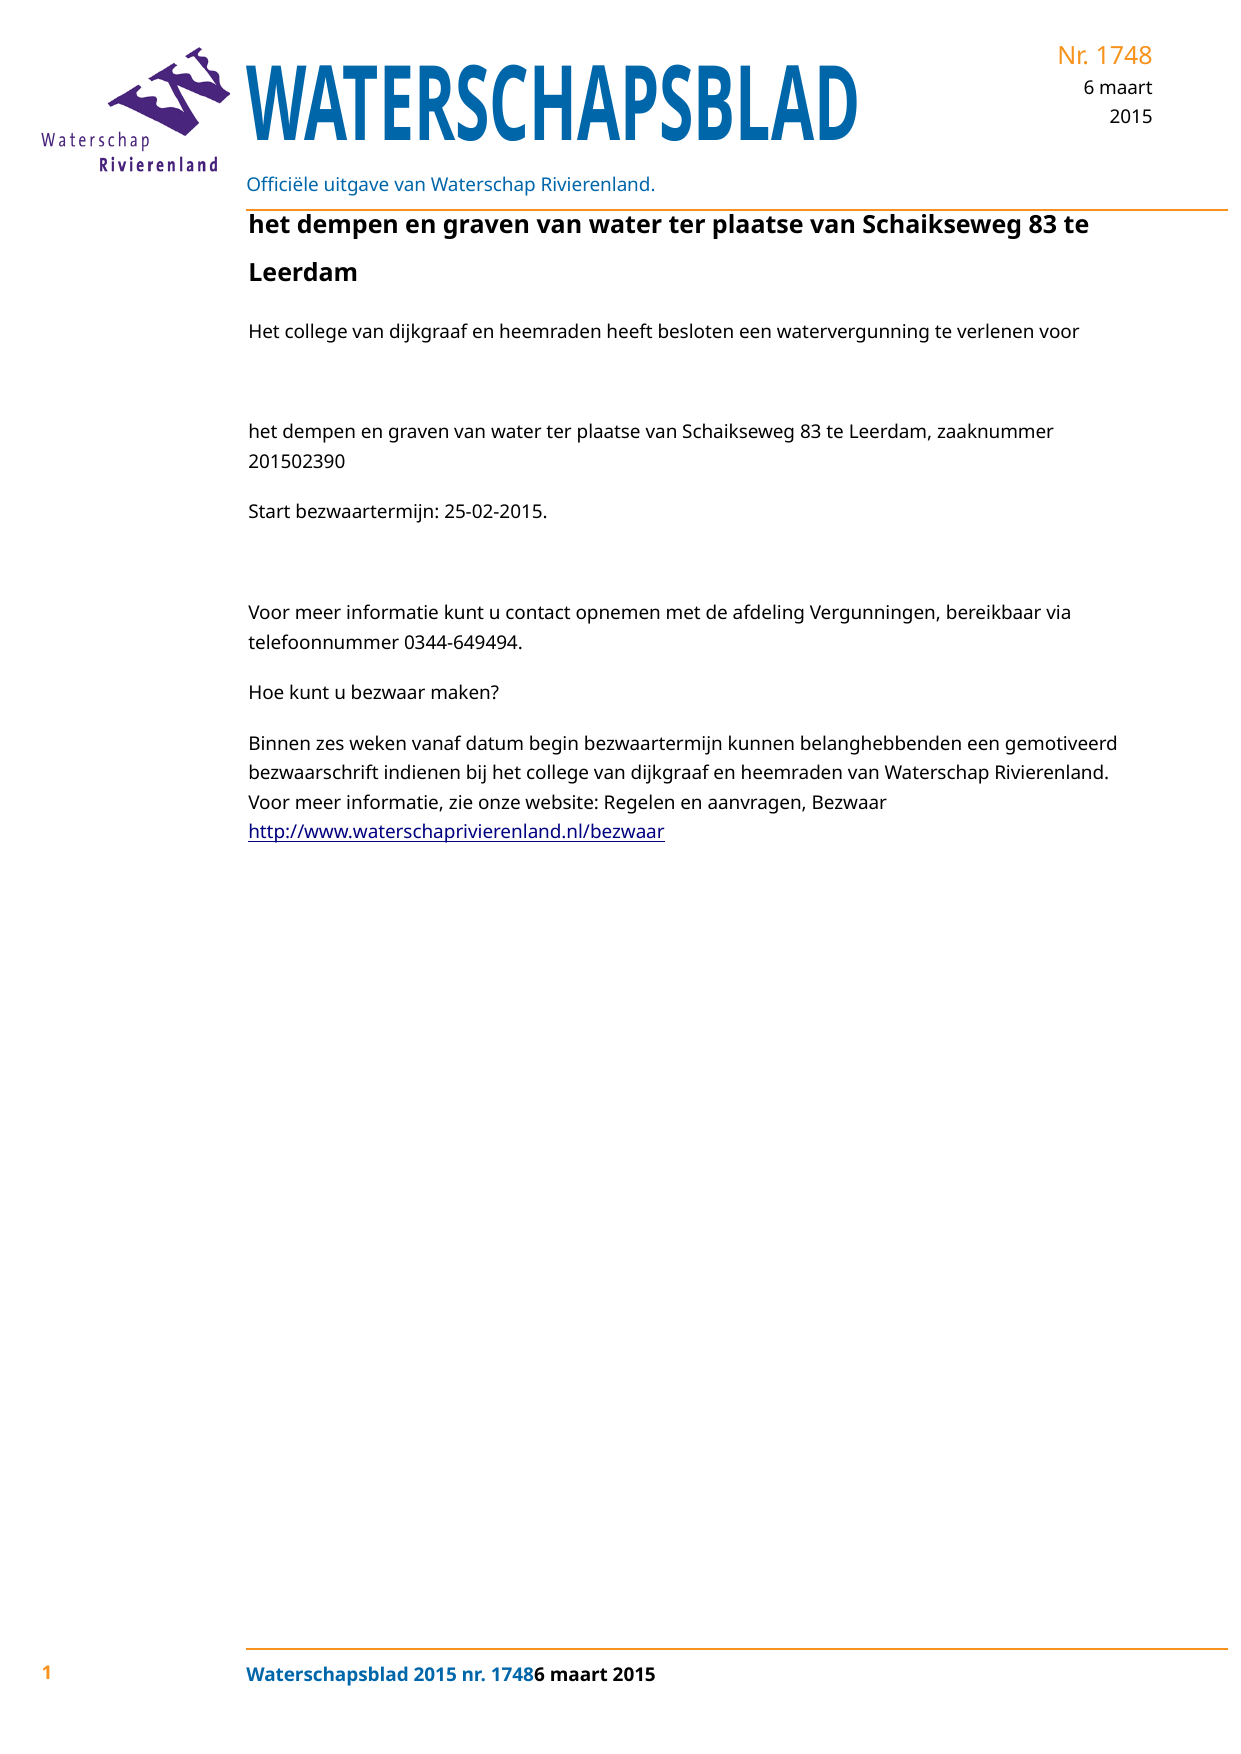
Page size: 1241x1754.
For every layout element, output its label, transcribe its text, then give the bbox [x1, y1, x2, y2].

text Het college van dijkgraaf en heemraden heeft besloten een watervergunning te verlenen voor [248, 318, 1152, 344]
text Binnen zes weken vanaf datum begin bezwaartermijn kunnen belanghebbenden een gemotiveerd bezwaarschrift indienen bij het college van dijkgraaf en heemraden van Waterschap Rivierenland. Voor meer informatie, zie onze website: Regelen en aanvragen, Bezwaar http://www.waterschaprivierenland.nl/bezwaar [248, 730, 1152, 844]
text het dempen en graven van water ter plaatse van Schaikseweg 83 te Leerdam, zaaknummer 201502390 [248, 419, 1152, 474]
text Hoe kunt u bezwaar maken? [248, 679, 1152, 705]
text het dempen en graven van water ter plaatse van Schaikseweg 83 te Leerdam [248, 211, 1152, 288]
text Start bezwaartermijn: 25-02-2015. [248, 499, 1152, 524]
text Voor meer informatie kunt u contact opnemen met de afdeling Vergunningen, bereikbaar via telefoonnummer 0344-649494. [248, 599, 1152, 655]
picture [41, 47, 231, 172]
